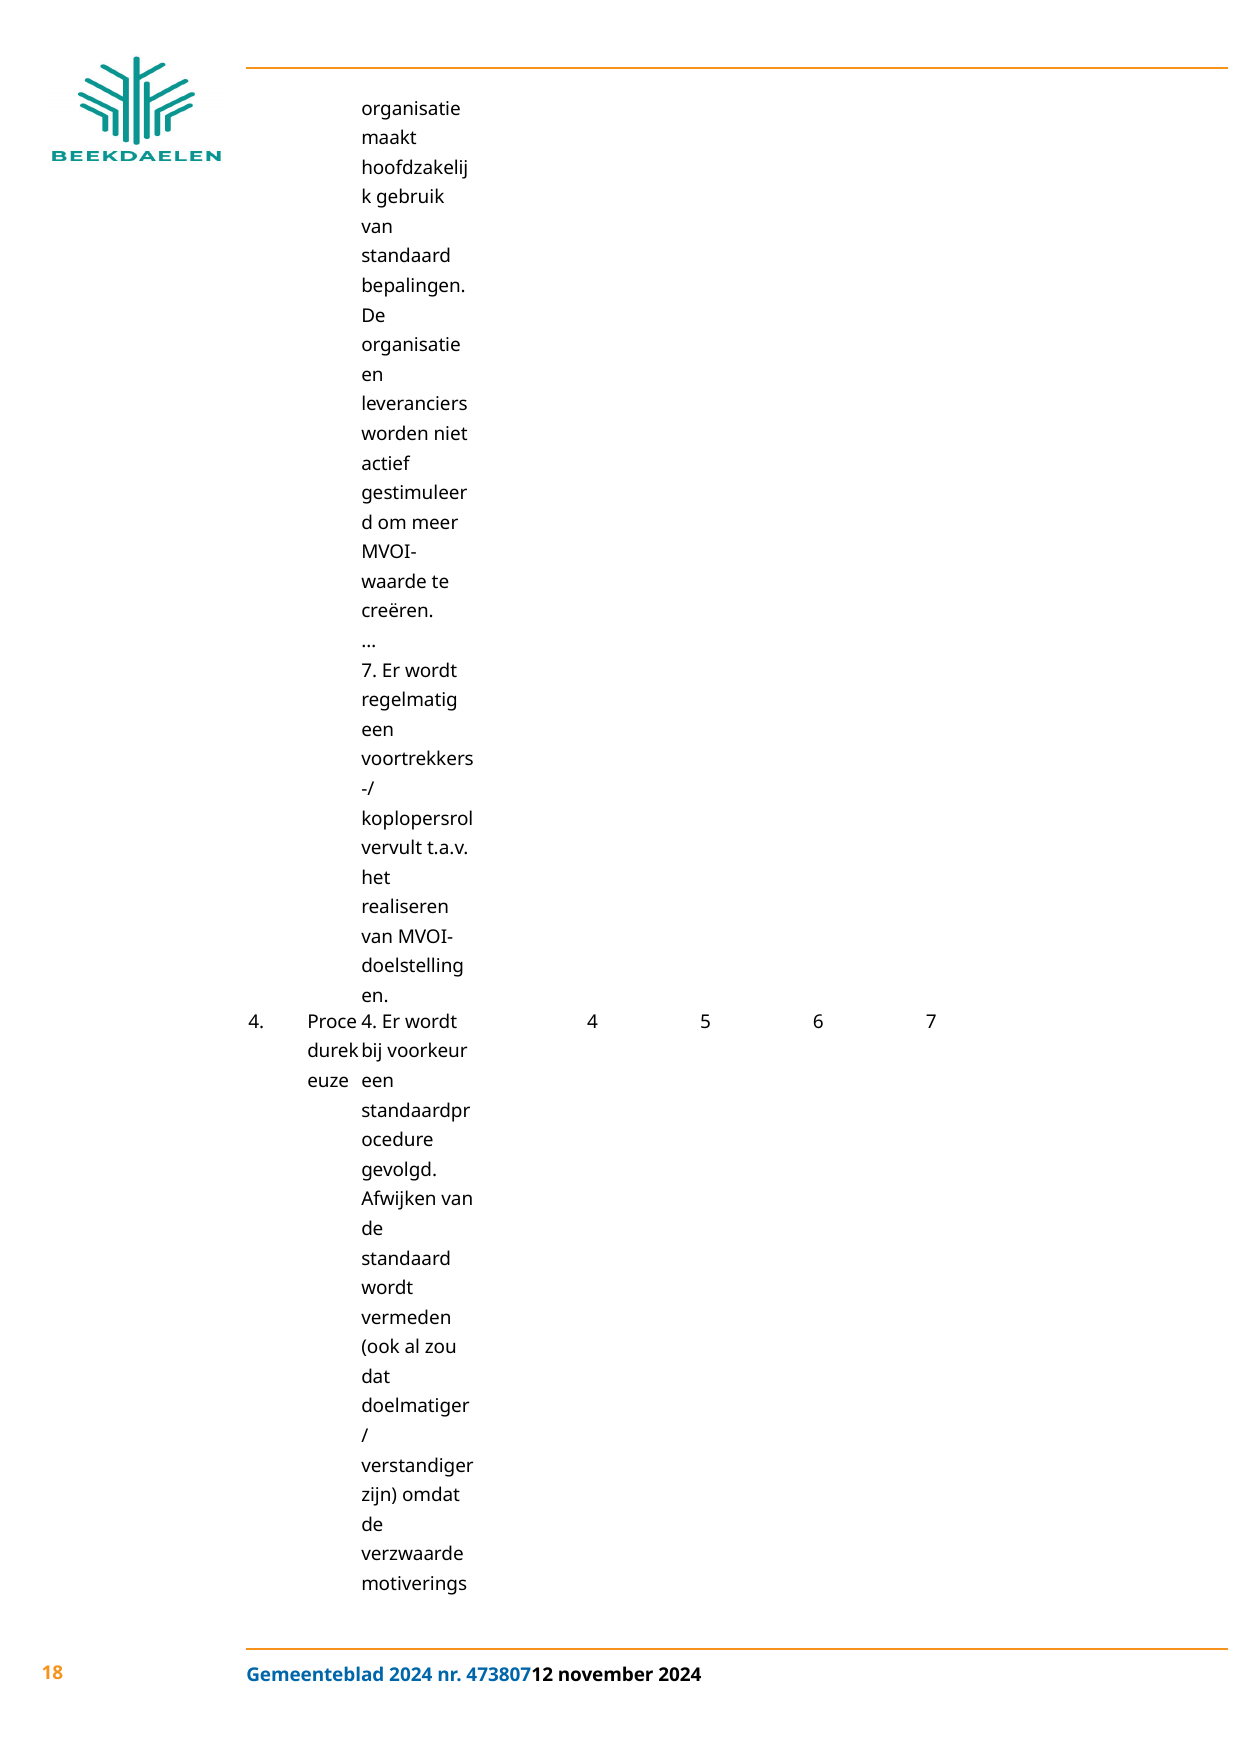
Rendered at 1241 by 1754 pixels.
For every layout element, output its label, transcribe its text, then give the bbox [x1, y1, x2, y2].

table_cell organisatie maakt hoofdzakelijk gebruik van standaard bepalingen. De organisatie en leveranciers worden niet actief gestimuleerd om meer MVOI-waarde te creëren. … 7. Er wordt regelmatig een voortrekkers-/ koplopersrol vervult t.a.v. het realiseren van MVOI-doelstellingen. [361, 95, 474, 1008]
table_cell [248, 95, 361, 1008]
table_cell 4 [587, 1008, 700, 1034]
table_cell [474, 1034, 1152, 1596]
table_cell Procedurekeuze [248, 1008, 361, 1596]
picture [41, 47, 231, 172]
table_cell [1039, 1008, 1152, 1034]
table_cell [474, 1008, 587, 1034]
table_cell 7 [926, 1008, 1038, 1034]
table_cell 4. Er wordt bij voorkeur een standaardprocedure gevolgd. Afwijken van de standaard wordt vermeden (ook al zou dat doelmatiger/ verstandiger zijn) omdat de verzwaarde motiverings [361, 1008, 474, 1596]
table_cell 5 [700, 1008, 813, 1034]
table_cell [474, 95, 1152, 1008]
table_cell 6 [813, 1008, 926, 1034]
